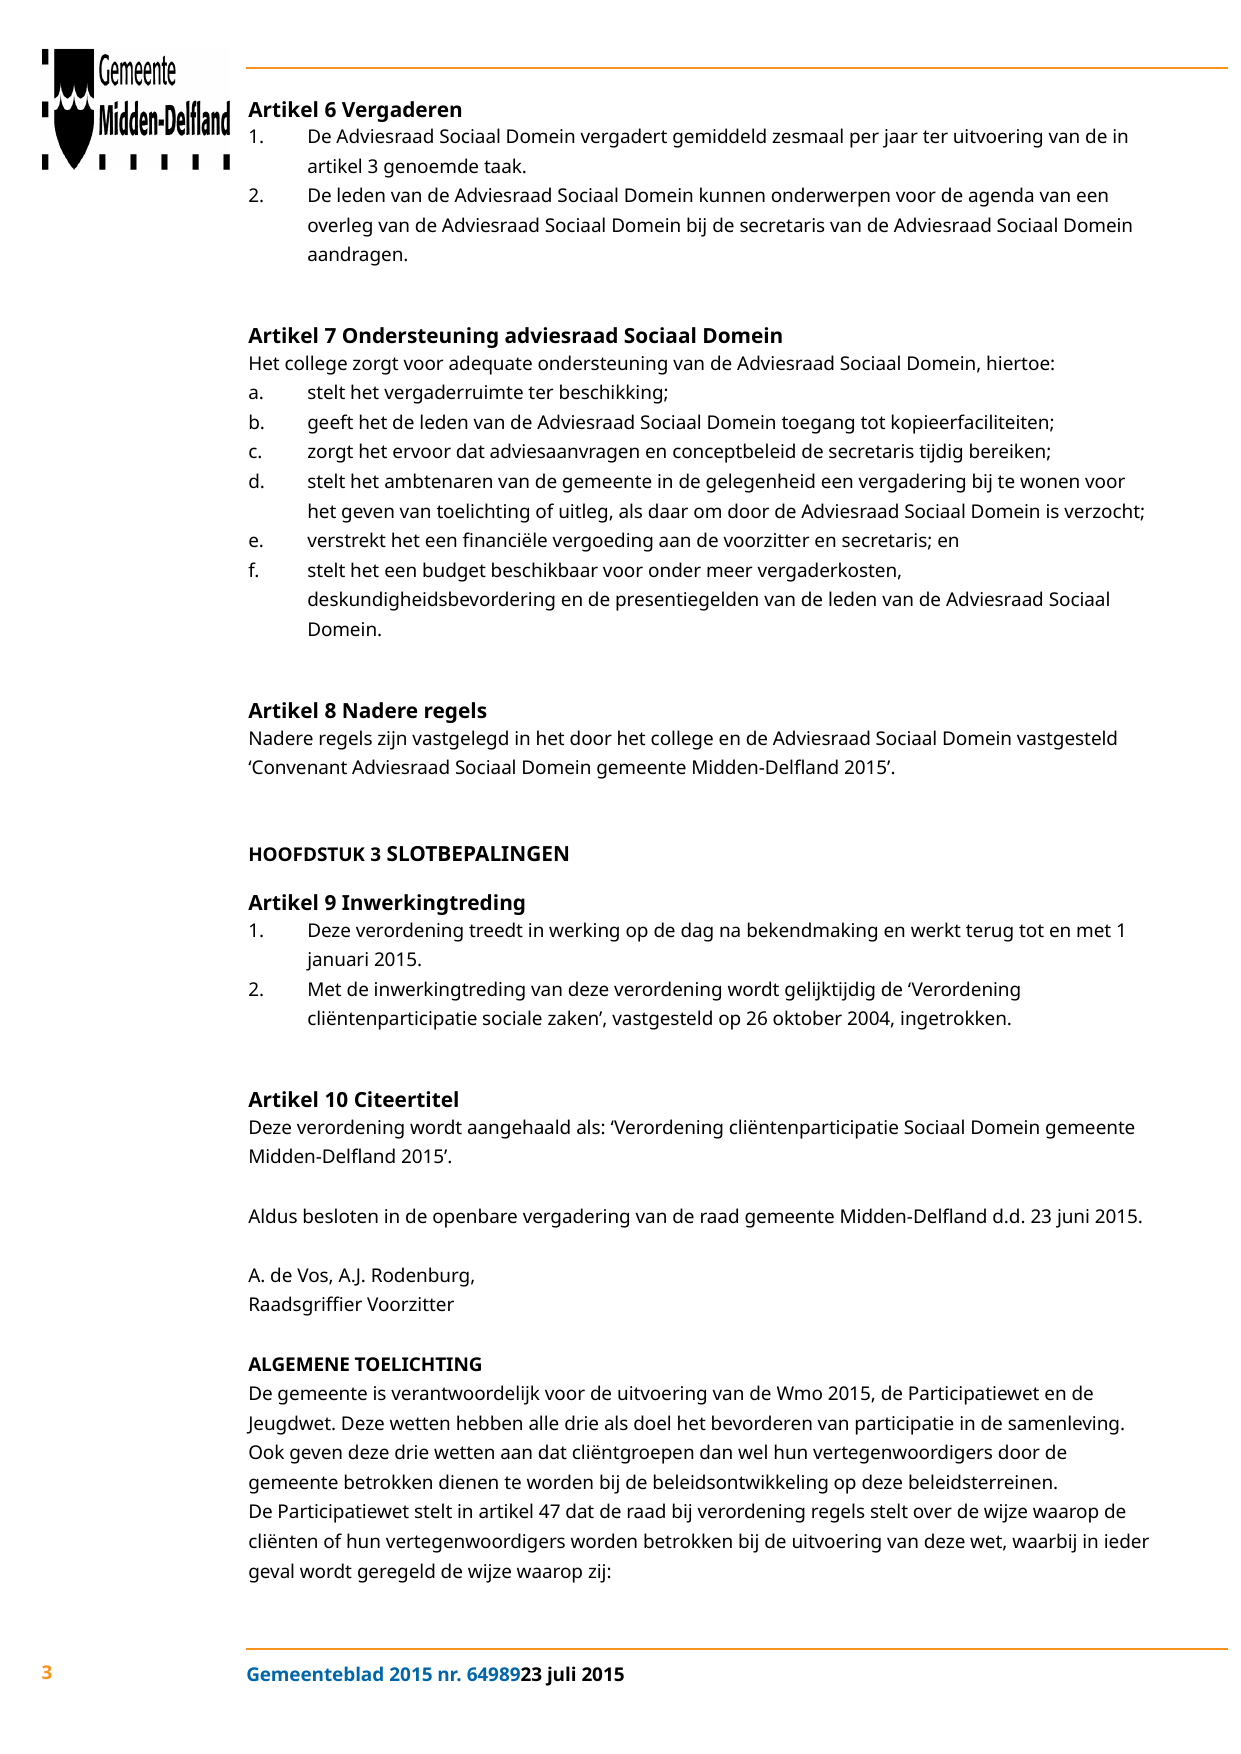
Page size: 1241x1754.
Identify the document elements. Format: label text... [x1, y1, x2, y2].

list zorgt het ervoor dat adviesaanvragen en conceptbeleid de secretaris tijdig bereiken; [248, 439, 1152, 464]
picture [41, 47, 231, 172]
list De leden van de Adviesraad Sociaal Domein kunnen onderwerpen voor de agenda van een overleg van de Adviesraad Sociaal Domein bij de secretaris van de Adviesraad Sociaal Domein aandragen. [248, 182, 1152, 267]
text Aldus besloten in de openbare vergadering van de raad gemeente Midden-Delfland d.d. 23 juni 2015. [248, 1203, 1152, 1228]
text Deze verordening wordt aangehaald als: ‘Verordening cliëntenparticipatie Sociaal Domein gemeente Midden-Delfland 2015’. [248, 1114, 1152, 1169]
text Raadsgriffier Voorzitter [248, 1292, 1152, 1317]
text De Participatiewet stelt in artikel 47 dat de raad bij verordening regels stelt over de wijze waarop de cliënten of hun vertegenwoordigers worden betrokken bij de uitvoering van deze wet, waarbij in ieder geval wordt geregeld de wijze waarop zij: [248, 1499, 1152, 1583]
text Artikel 6 Vergaderen [248, 95, 1152, 123]
text De gemeente is verantwoordelijk voor de uitvoering van de Wmo 2015, de Participatiewet en de Jeugdwet. Deze wetten hebben alle drie als doel het bevorderen van participatie in de samenleving. Ook geven deze drie wetten aan dat cliëntgroepen dan wel hun vertegenwoordigers door de gemeente betrokken dienen te worden bij de beleidsontwikkeling op deze beleidsterreinen. [248, 1380, 1152, 1495]
list geeft het de leden van de Adviesraad Sociaal Domein toegang tot kopieerfaciliteiten; [248, 409, 1152, 435]
list Deze verordening treedt in werking op de dag na bekendmaking en werkt terug tot en met 1 januari 2015. [248, 917, 1152, 972]
text HOOFDSTUK 3 SLOTBEPALINGEN [248, 839, 1152, 868]
list stelt het ambtenaren van de gemeente in de gelegenheid een vergadering bij te wonen voor het geven van toelichting of uitleg, als daar om door de Adviesraad Sociaal Domein is verzocht; [248, 468, 1152, 524]
list stelt het vergaderruimte ter beschikking; [248, 379, 1152, 405]
list verstrekt het een financiële vergoeding aan de voorzitter en secretaris; en [248, 527, 1152, 553]
text Artikel 8 Nadere regels [248, 696, 1152, 725]
list Met de inwerkingtreding van deze verordening wordt gelijktijdig de ‘Verordening cliëntenparticipatie sociale zaken’, vastgesteld op 26 oktober 2004, ingetrokken. [248, 976, 1152, 1031]
text A. de Vos, A.J. Rodenburg, [248, 1262, 1152, 1288]
list stelt het een budget beschikbaar voor onder meer vergaderkosten, deskundigheidsbevordering en de presentiegelden van de leden van de Adviesraad Sociaal Domein. [248, 557, 1152, 642]
text Artikel 9 Inwerkingtreding [248, 888, 1152, 917]
text Nadere regels zijn vastgelegd in het door het college en de Adviesraad Sociaal Domein vastgesteld ‘Convenant Adviesraad Sociaal Domein gemeente Midden-Delfland 2015’. [248, 725, 1152, 780]
text Het college zorgt voor adequate ondersteuning van de Adviesraad Sociaal Domein, hiertoe: [248, 350, 1152, 376]
text Artikel 7 Ondersteuning adviesraad Sociaal Domein [248, 322, 1152, 350]
list De Adviesraad Sociaal Domein vergadert gemiddeld zesmaal per jaar ter uitvoering van de in artikel 3 genoemde taak. [248, 123, 1152, 178]
text ALGEMENE TOELICHTING [248, 1351, 1152, 1376]
text Artikel 10 Citeertitel [248, 1086, 1152, 1114]
